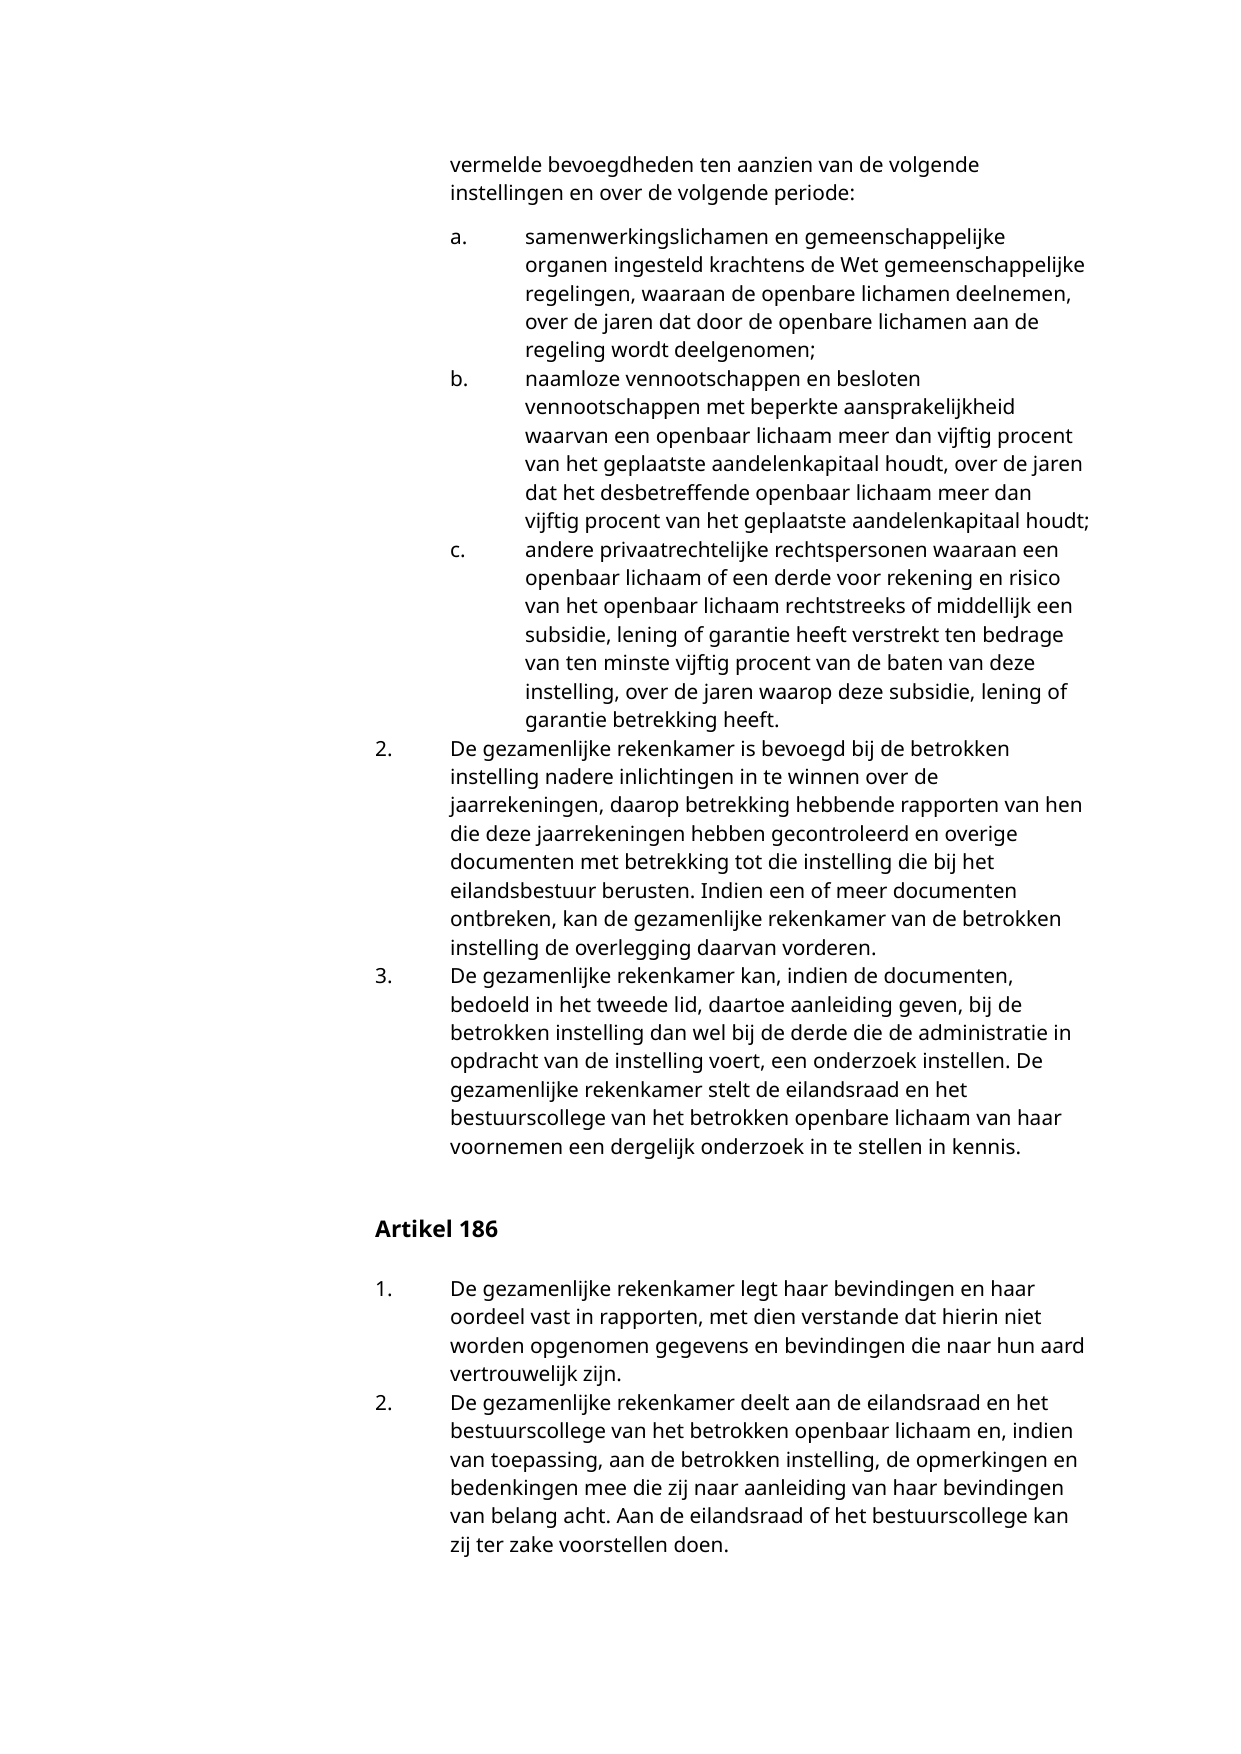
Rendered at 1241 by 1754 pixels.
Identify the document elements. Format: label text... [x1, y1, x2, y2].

list naamloze vennootschappen en besloten vennootschappen met beperkte aansprakelijkheid waarvan een openbaar lichaam meer dan vijftig procent van het geplaatste aandelenkapitaal houdt, over de jaren dat het desbetreffende openbaar lichaam meer dan vijftig procent van het geplaatste aandelenkapitaal houdt; [450, 364, 1090, 535]
subtitle Artikel 186 [375, 1213, 1090, 1244]
list vermelde bevoegdheden ten aanzien van de volgende instellingen en over de volgende periode: [375, 150, 1090, 207]
list De gezamenlijke rekenkamer is bevoegd bij de betrokken instelling nadere inlichtingen in te winnen over de jaarrekeningen, daarop betrekking hebbende rapporten van hen die deze jaarrekeningen hebben gecontroleerd en overige documenten met betrekking tot die instelling die bij het eilandsbestuur berusten. Indien een of meer documenten ontbreken, kan de gezamenlijke rekenkamer van de betrokken instelling de overlegging daarvan vorderen. [375, 734, 1090, 961]
list samenwerkingslichamen en gemeenschappelijke organen ingesteld krachtens de Wet gemeenschappelijke regelingen, waaraan de openbare lichamen deelnemen, over de jaren dat door de openbare lichamen aan de regeling wordt deelgenomen; [450, 222, 1090, 364]
list De gezamenlijke rekenkamer legt haar bevindingen en haar oordeel vast in rapporten, met dien verstande dat hierin niet worden opgenomen gegevens en bevindingen die naar hun aard vertrouwelijk zijn. [375, 1274, 1090, 1388]
list De gezamenlijke rekenkamer deelt aan de eilandsraad en het bestuurscollege van het betrokken openbaar lichaam en, indien van toepassing, aan de betrokken instelling, de opmerkingen en bedenkingen mee die zij naar aanleiding van haar bevindingen van belang acht. Aan de eilandsraad of het bestuurscollege kan zij ter zake voorstellen doen. [375, 1388, 1090, 1558]
list De gezamenlijke rekenkamer kan, indien de documenten, bedoeld in het tweede lid, daartoe aanleiding geven, bij de betrokken instelling dan wel bij de derde die de administratie in opdracht van de instelling voert, een onderzoek instellen. De gezamenlijke rekenkamer stelt de eilandsraad en het bestuurscollege van het betrokken openbare lichaam van haar voornemen een dergelijk onderzoek in te stellen in kennis. [375, 961, 1090, 1160]
list andere privaatrechtelijke rechtspersonen waaraan een openbaar lichaam of een derde voor rekening en risico van het openbaar lichaam rechtstreeks of middellijk een subsidie, lening of garantie heeft verstrekt ten bedrage van ten minste vijftig procent van de baten van deze instelling, over de jaren waarop deze subsidie, lening of garantie betrekking heeft. [450, 535, 1090, 734]
